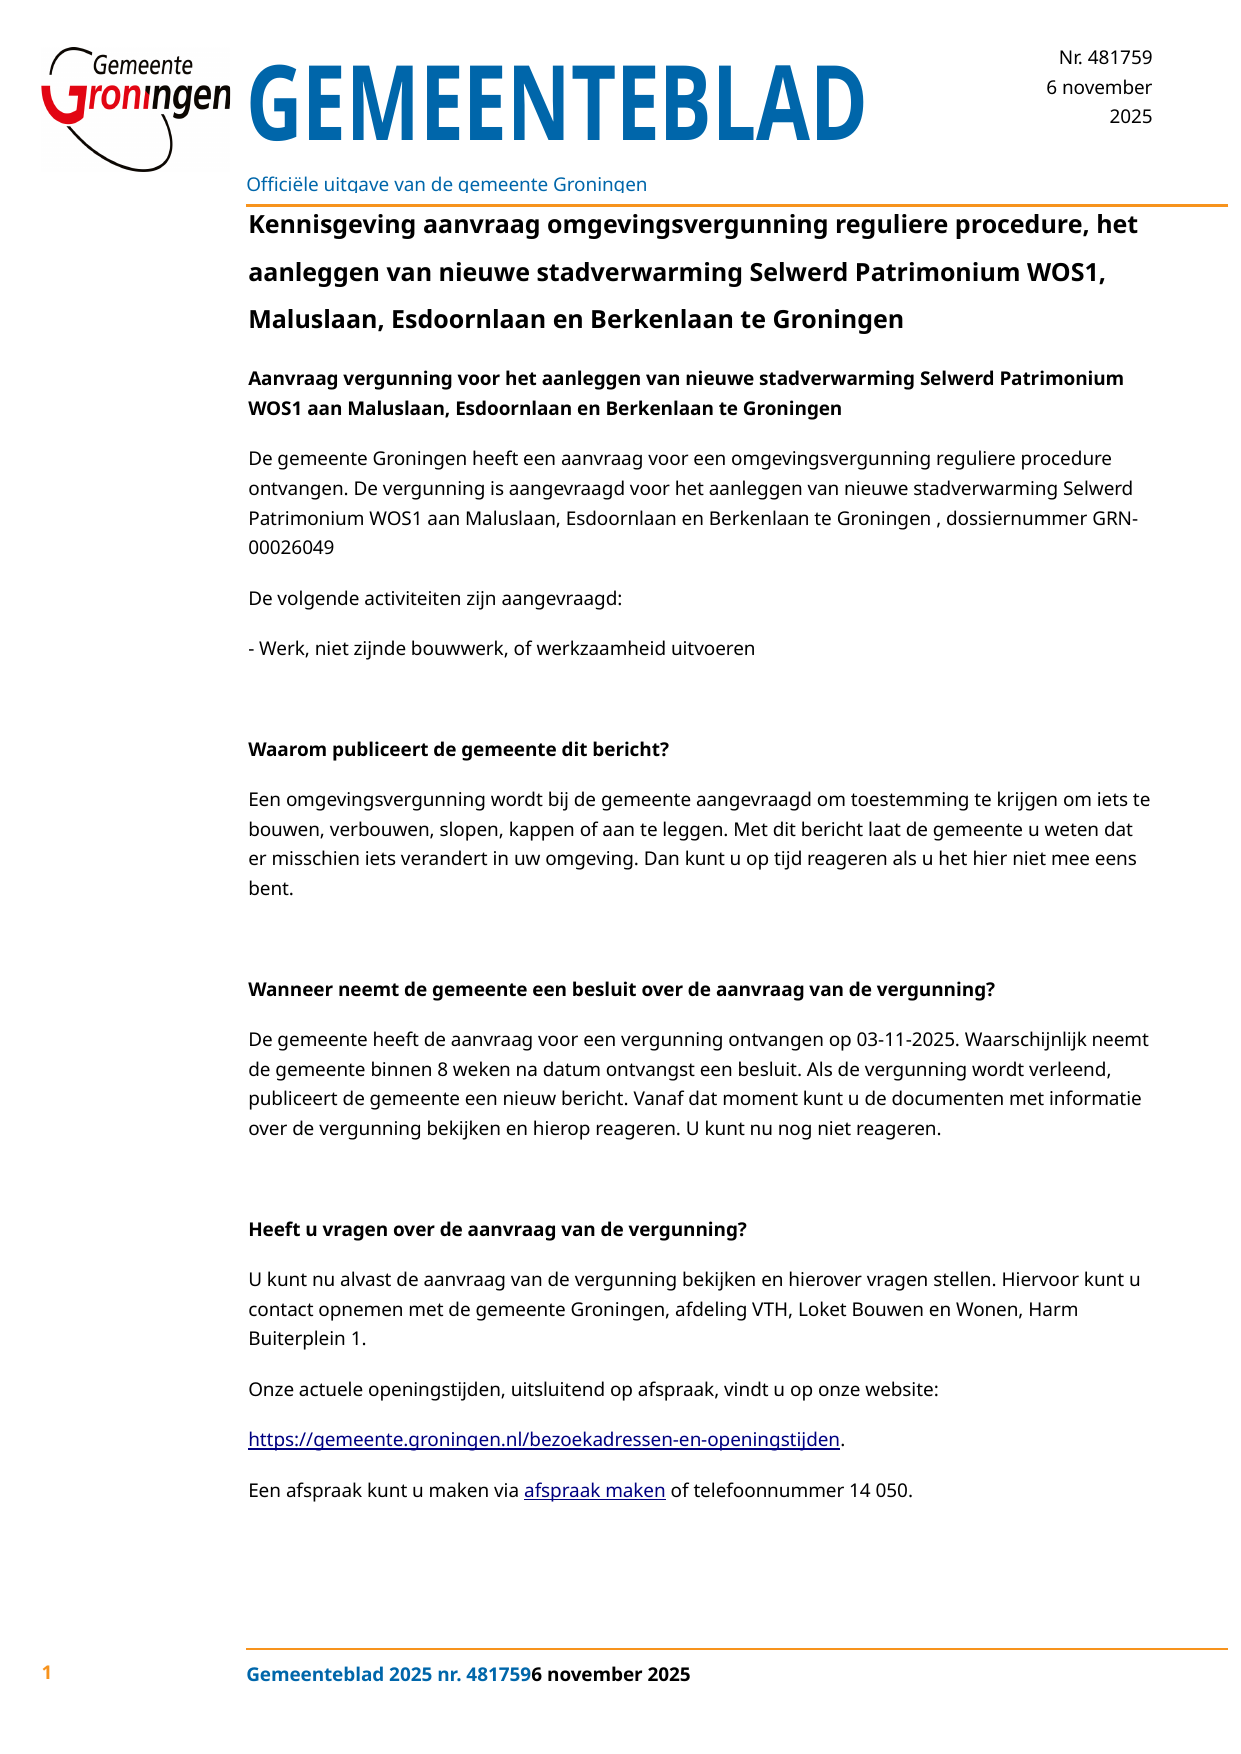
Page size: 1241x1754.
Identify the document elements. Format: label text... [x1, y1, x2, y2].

text Een afspraak kunt u maken via afspraak maken of telefoonnummer 14 050. [248, 1477, 1152, 1502]
text Waarom publiceert de gemeente dit bericht? [248, 736, 1152, 762]
text De gemeente heeft de aanvraag voor een vergunning ontvangen op 03-11-2025. Waarschijnlijk neemt de gemeente binnen 8 weken na datum ontvangst een besluit. Als de vergunning wordt verleend, publiceert de gemeente een nieuw bericht. Vanaf dat moment kunt u de documenten met informatie over de vergunning bekijken en hierop reageren. U kunt nu nog niet reageren. [248, 1026, 1152, 1141]
text Kennisgeving aanvraag omgevingsvergunning reguliere procedure, het aanleggen van nieuwe stadverwarming Selwerd Patrimonium WOS1, Maluslaan, Esdoornlaan en Berkenlaan te Groningen [248, 207, 1152, 336]
text Aanvraag vergunning voor het aanleggen van nieuwe stadverwarming Selwerd Patrimonium WOS1 aan Maluslaan, Esdoornlaan en Berkenlaan te Groningen [248, 366, 1152, 421]
text Heeft u vragen over de aanvraag van de vergunning? [248, 1216, 1152, 1242]
text De volgende activiteiten zijn aangevraagd: [248, 585, 1152, 610]
text De gemeente Groningen heeft een aanvraag voor een omgevingsvergunning reguliere procedure ontvangen. De vergunning is aangevraagd voor het aanleggen van nieuwe stadverwarming Selwerd Patrimonium WOS1 aan Maluslaan, Esdoornlaan en Berkenlaan te Groningen , dossiernummer GRN-00026049 [248, 446, 1152, 560]
text https://gemeente.groningen.nl/bezoekadressen-en-openingstijden. [248, 1426, 1152, 1452]
text Wanneer neemt de gemeente een besluit over de aanvraag van de vergunning? [248, 976, 1152, 1002]
picture [41, 47, 231, 172]
text Een omgevingsvergunning wordt bij de gemeente aangevraagd om toestemming te krijgen om iets te bouwen, verbouwen, slopen, kappen of aan te leggen. Met dit bericht laat de gemeente u weten dat er misschien iets verandert in uw omgeving. Dan kunt u op tijd reageren als u het hier niet mee eens bent. [248, 786, 1152, 901]
text - Werk, niet zijnde bouwwerk, of werkzaamheid uitvoeren [248, 635, 1152, 661]
text U kunt nu alvast de aanvraag van de vergunning bekijken en hierover vragen stellen. Hiervoor kunt u contact opnemen met de gemeente Groningen, afdeling VTH, Loket Bouwen en Wonen, Harm Buiterplein 1. [248, 1266, 1152, 1351]
text Onze actuele openingstijden, uitsluitend op afspraak, vindt u op onze website: [248, 1376, 1152, 1402]
